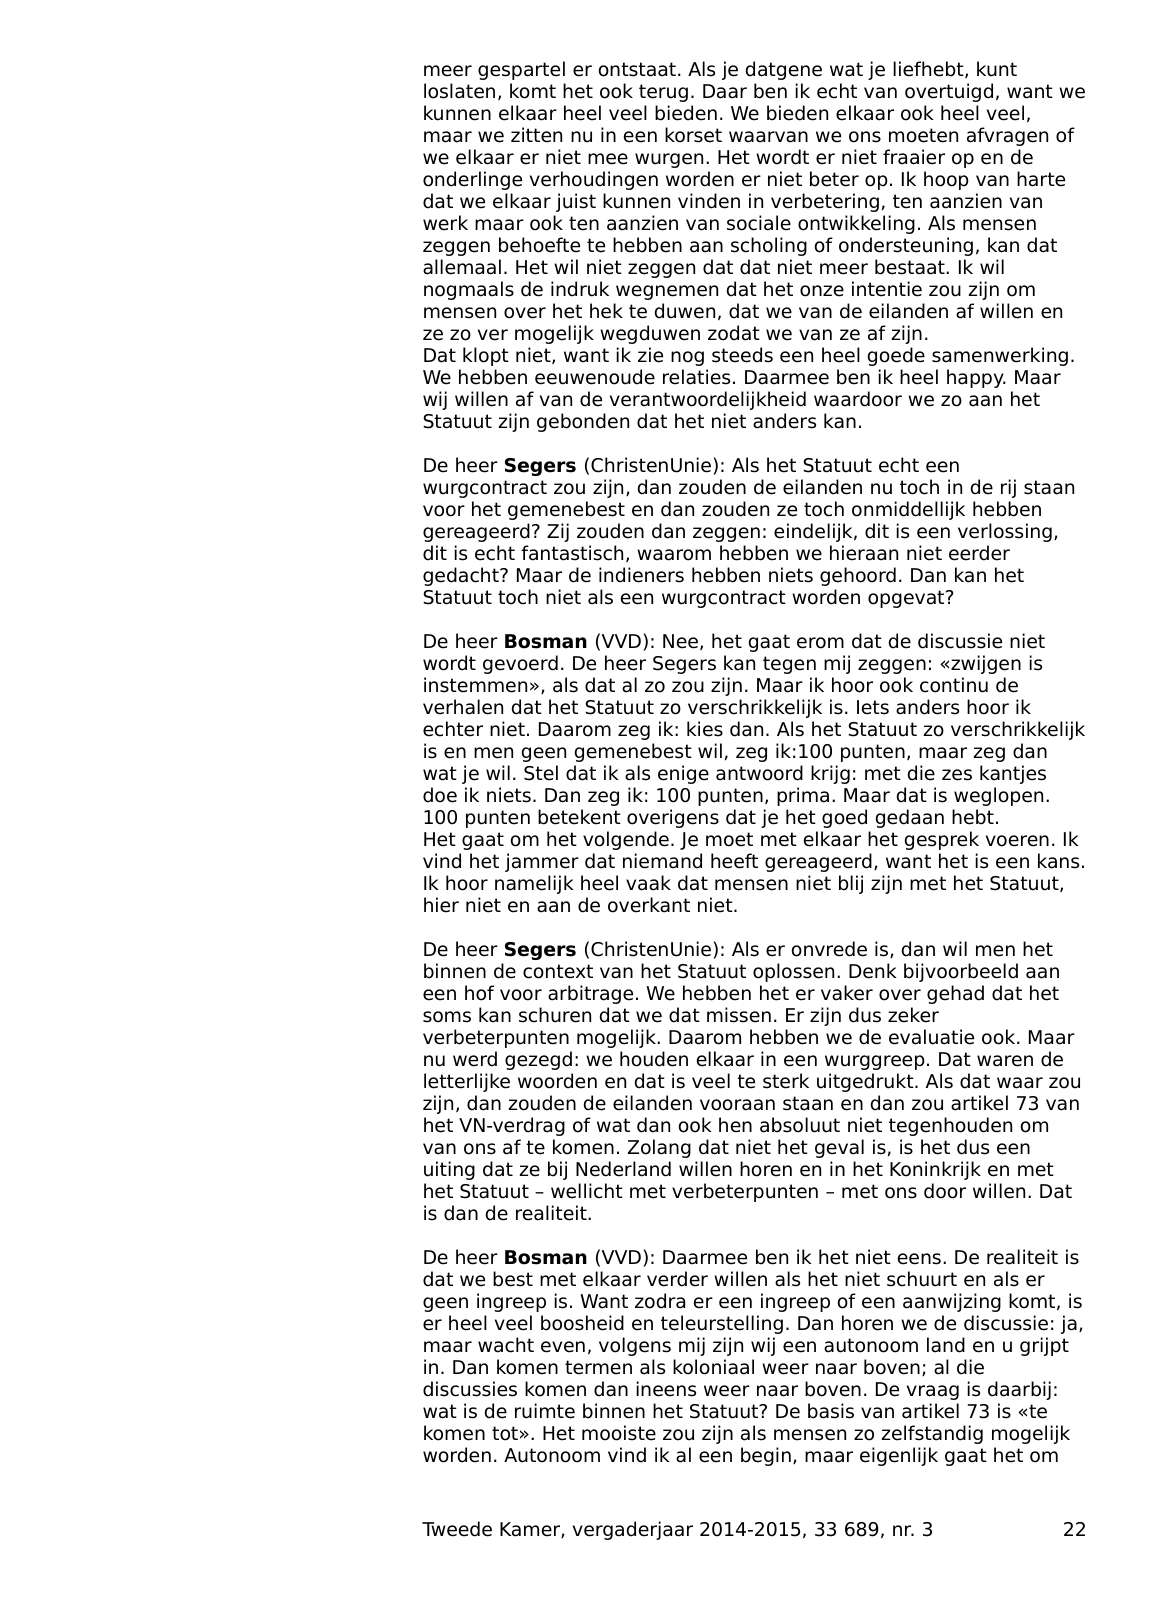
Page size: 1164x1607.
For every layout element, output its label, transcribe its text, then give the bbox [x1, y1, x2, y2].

text Het gaat om het volgende. Je moet met elkaar het gesprek voeren. Ik vind het jammer dat niemand heeft gereageerd, want het is een kans. Ik hoor namelijk heel vaak dat mensen niet blij zijn met het Statuut, hier niet en aan de overkant niet. [422, 829, 1087, 917]
text meer gespartel er ontstaat. Als je datgene wat je liefhebt, kunt loslaten, komt het ook terug. Daar ben ik echt van overtuigd, want we kunnen elkaar heel veel bieden. We bieden elkaar ook heel veel, maar we zitten nu in een korset waarvan we ons moeten afvragen of we elkaar er niet mee wurgen. Het wordt er niet fraaier op en de onderlinge verhoudingen worden er niet beter op. Ik hoop van harte dat we elkaar juist kunnen vinden in verbetering, ten aanzien van werk maar ook ten aanzien van sociale ontwikkeling. Als mensen zeggen behoefte te hebben aan scholing of ondersteuning, kan dat allemaal. Het wil niet zeggen dat dat niet meer bestaat. Ik wil nogmaals de indruk wegnemen dat het onze intentie zou zijn om mensen over het hek te duwen, dat we van de eilanden af willen en ze zo ver mogelijk wegduwen zodat we van ze af zijn. [422, 59, 1087, 345]
text De heer Bosman (VVD): Nee, het gaat erom dat de discussie niet wordt gevoerd. De heer Segers kan tegen mij zeggen: «zwijgen is instemmen», als dat al zo zou zijn. Maar ik hoor ook continu de verhalen dat het Statuut zo verschrikkelijk is. Iets anders hoor ik echter niet. Daarom zeg ik: kies dan. Als het Statuut zo verschrikkelijk is en men geen gemenebest wil, zeg ik:100 punten, maar zeg dan wat je wil. Stel dat ik als enige antwoord krijg: met die zes kantjes doe ik niets. Dan zeg ik: 100 punten, prima. Maar dat is weglopen. 100 punten betekent overigens dat je het goed gedaan hebt. [422, 631, 1087, 829]
text De heer Segers (ChristenUnie): Als het Statuut echt een wurgcontract zou zijn, dan zouden de eilanden nu toch in de rij staan voor het gemenebest en dan zouden ze toch onmiddellijk hebben gereageerd? Zij zouden dan zeggen: eindelijk, dit is een verlossing, dit is echt fantastisch, waarom hebben we hieraan niet eerder gedacht? Maar de indieners hebben niets gehoord. Dan kan het Statuut toch niet als een wurgcontract worden opgevat? [422, 455, 1087, 609]
text De heer Segers (ChristenUnie): Als er onvrede is, dan wil men het binnen de context van het Statuut oplossen. Denk bijvoorbeeld aan een hof voor arbitrage. We hebben het er vaker over gehad dat het soms kan schuren dat we dat missen. Er zijn dus zeker verbeterpunten mogelijk. Daarom hebben we de evaluatie ook. Maar nu werd gezegd: we houden elkaar in een wurggreep. Dat waren de letterlijke woorden en dat is veel te sterk uitgedrukt. Als dat waar zou zijn, dan zouden de eilanden vooraan staan en dan zou artikel 73 van het VN-verdrag of wat dan ook hen absoluut niet tegenhouden om van ons af te komen. Zolang dat niet het geval is, is het dus een uiting dat ze bij Nederland willen horen en in het Koninkrijk en met het Statuut – wellicht met verbeterpunten – met ons door willen. Dat is dan de realiteit. [422, 939, 1087, 1224]
text Dat klopt niet, want ik zie nog steeds een heel goede samenwerking. We hebben eeuwenoude relaties. Daarmee ben ik heel happy. Maar wij willen af van de verantwoordelijkheid waardoor we zo aan het Statuut zijn gebonden dat het niet anders kan. [422, 345, 1087, 433]
text De heer Bosman (VVD): Daarmee ben ik het niet eens. De realiteit is dat we best met elkaar verder willen als het niet schuurt en als er geen ingreep is. Want zodra er een ingreep of een aanwijzing komt, is er heel veel boosheid en teleurstelling. Dan horen we de discussie: ja, maar wacht even, volgens mij zijn wij een autonoom land en u grijpt in. Dan komen termen als koloniaal weer naar boven; al die discussies komen dan ineens weer naar boven. De vraag is daarbij: wat is de ruimte binnen het Statuut? De basis van artikel 73 is «te komen tot». Het mooiste zou zijn als mensen zo zelfstandig mogelijk worden. Autonoom vind ik al een begin, maar eigenlijk gaat het om [422, 1247, 1087, 1467]
